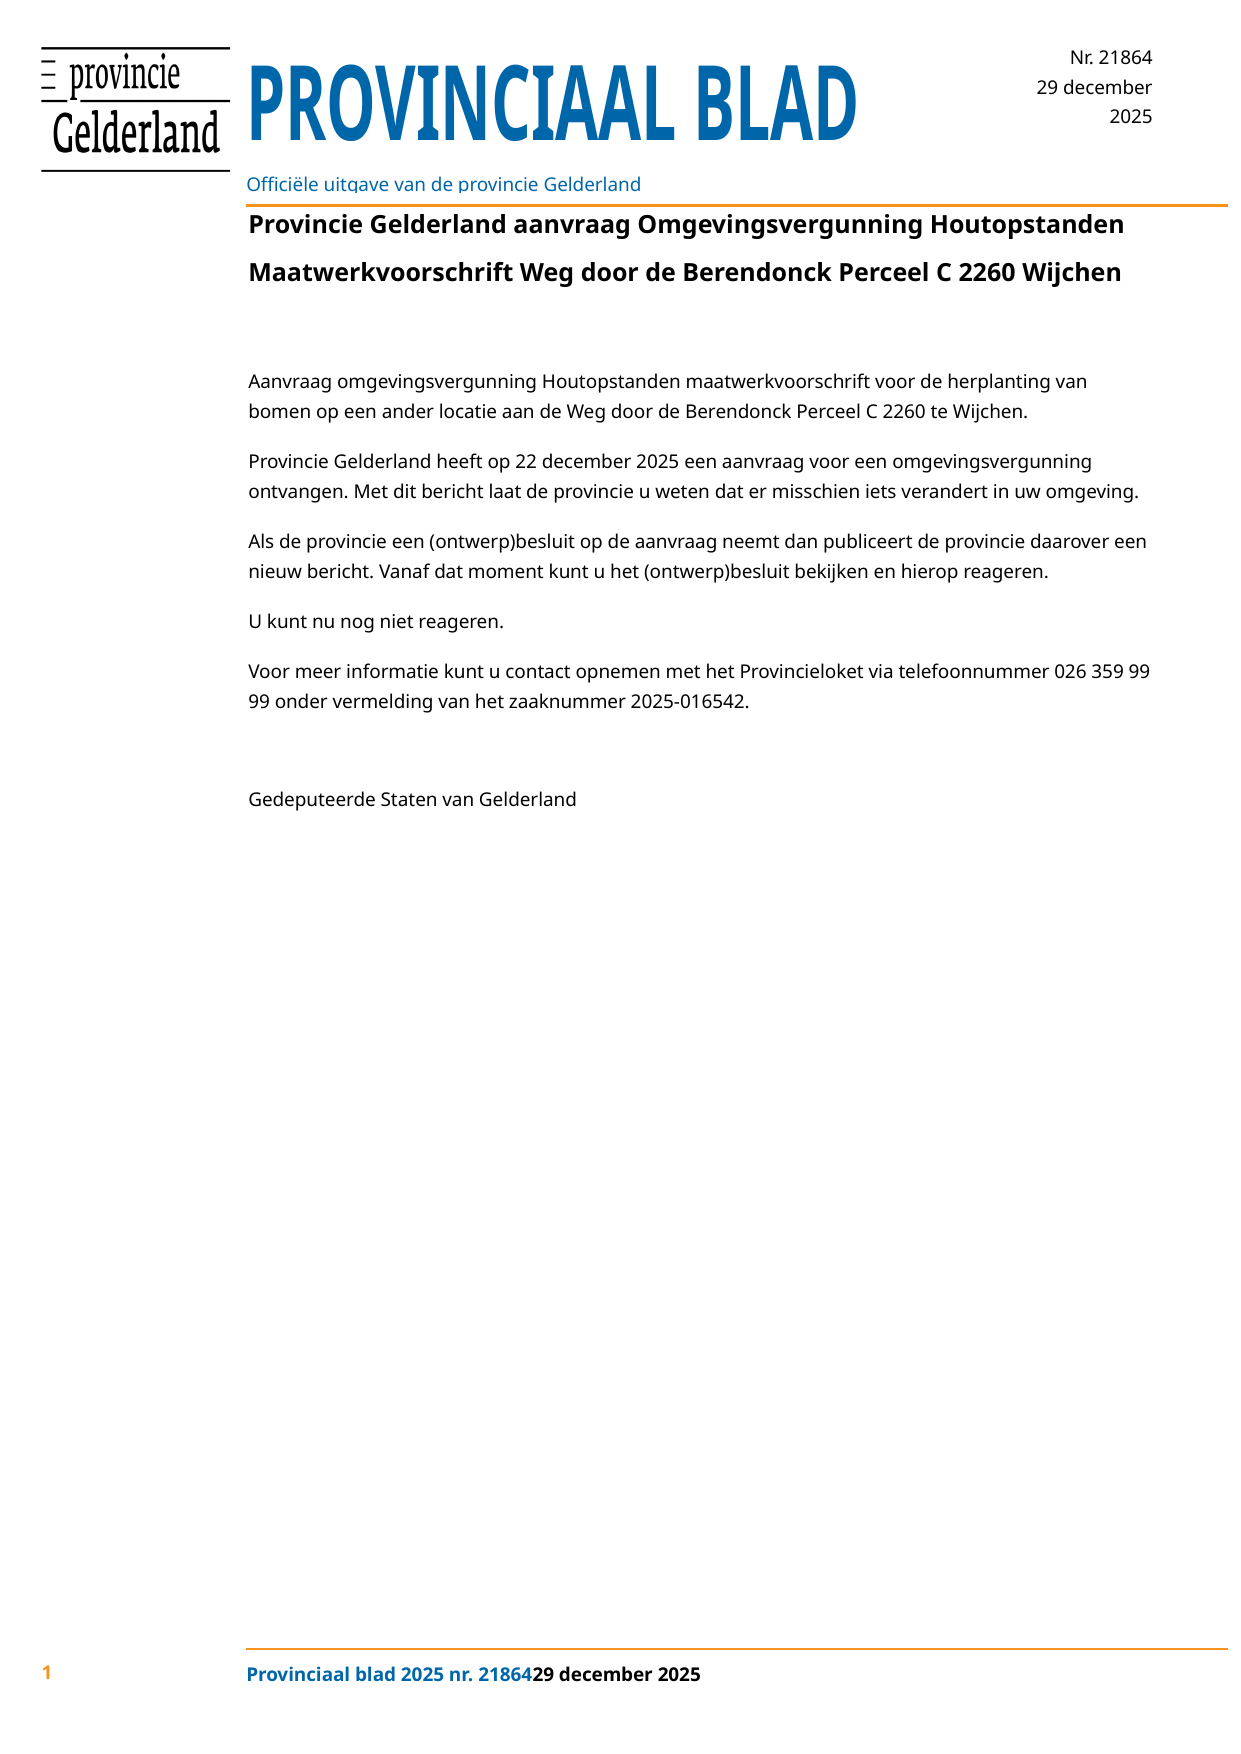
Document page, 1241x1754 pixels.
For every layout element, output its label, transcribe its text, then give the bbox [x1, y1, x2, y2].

text Als de provincie een (ontwerp)besluit op de aanvraag neemt dan publiceert de provincie daarover een nieuw bericht. Vanaf dat moment kunt u het (ontwerp)besluit bekijken en hierop reageren. [248, 528, 1152, 584]
picture [41, 47, 231, 172]
text Voor meer informatie kunt u contact opnemen met het Provincieloket via telefoonnummer 026 359 99 99 onder vermelding van het zaaknummer 2025-016542. [248, 659, 1152, 714]
text Gedeputeerde Staten van Gelderland [248, 787, 1152, 812]
text Provincie Gelderland aanvraag Omgevingsvergunning Houtopstanden Maatwerkvoorschrift Weg door de Berendonck Perceel C 2260 Wijchen [248, 207, 1152, 288]
text U kunt nu nog niet reageren. [248, 608, 1152, 634]
text Provincie Gelderland heeft op 22 december 2025 een aanvraag voor een omgevingsvergunning ontvangen. Met dit bericht laat de provincie u weten dat er misschien iets verandert in uw omgeving. [248, 448, 1152, 504]
text Aanvraag omgevingsvergunning Houtopstanden maatwerkvoorschrift voor de herplanting van bomen op een ander locatie aan de Weg door de Berendonck Perceel C 2260 te Wijchen. [248, 368, 1152, 424]
